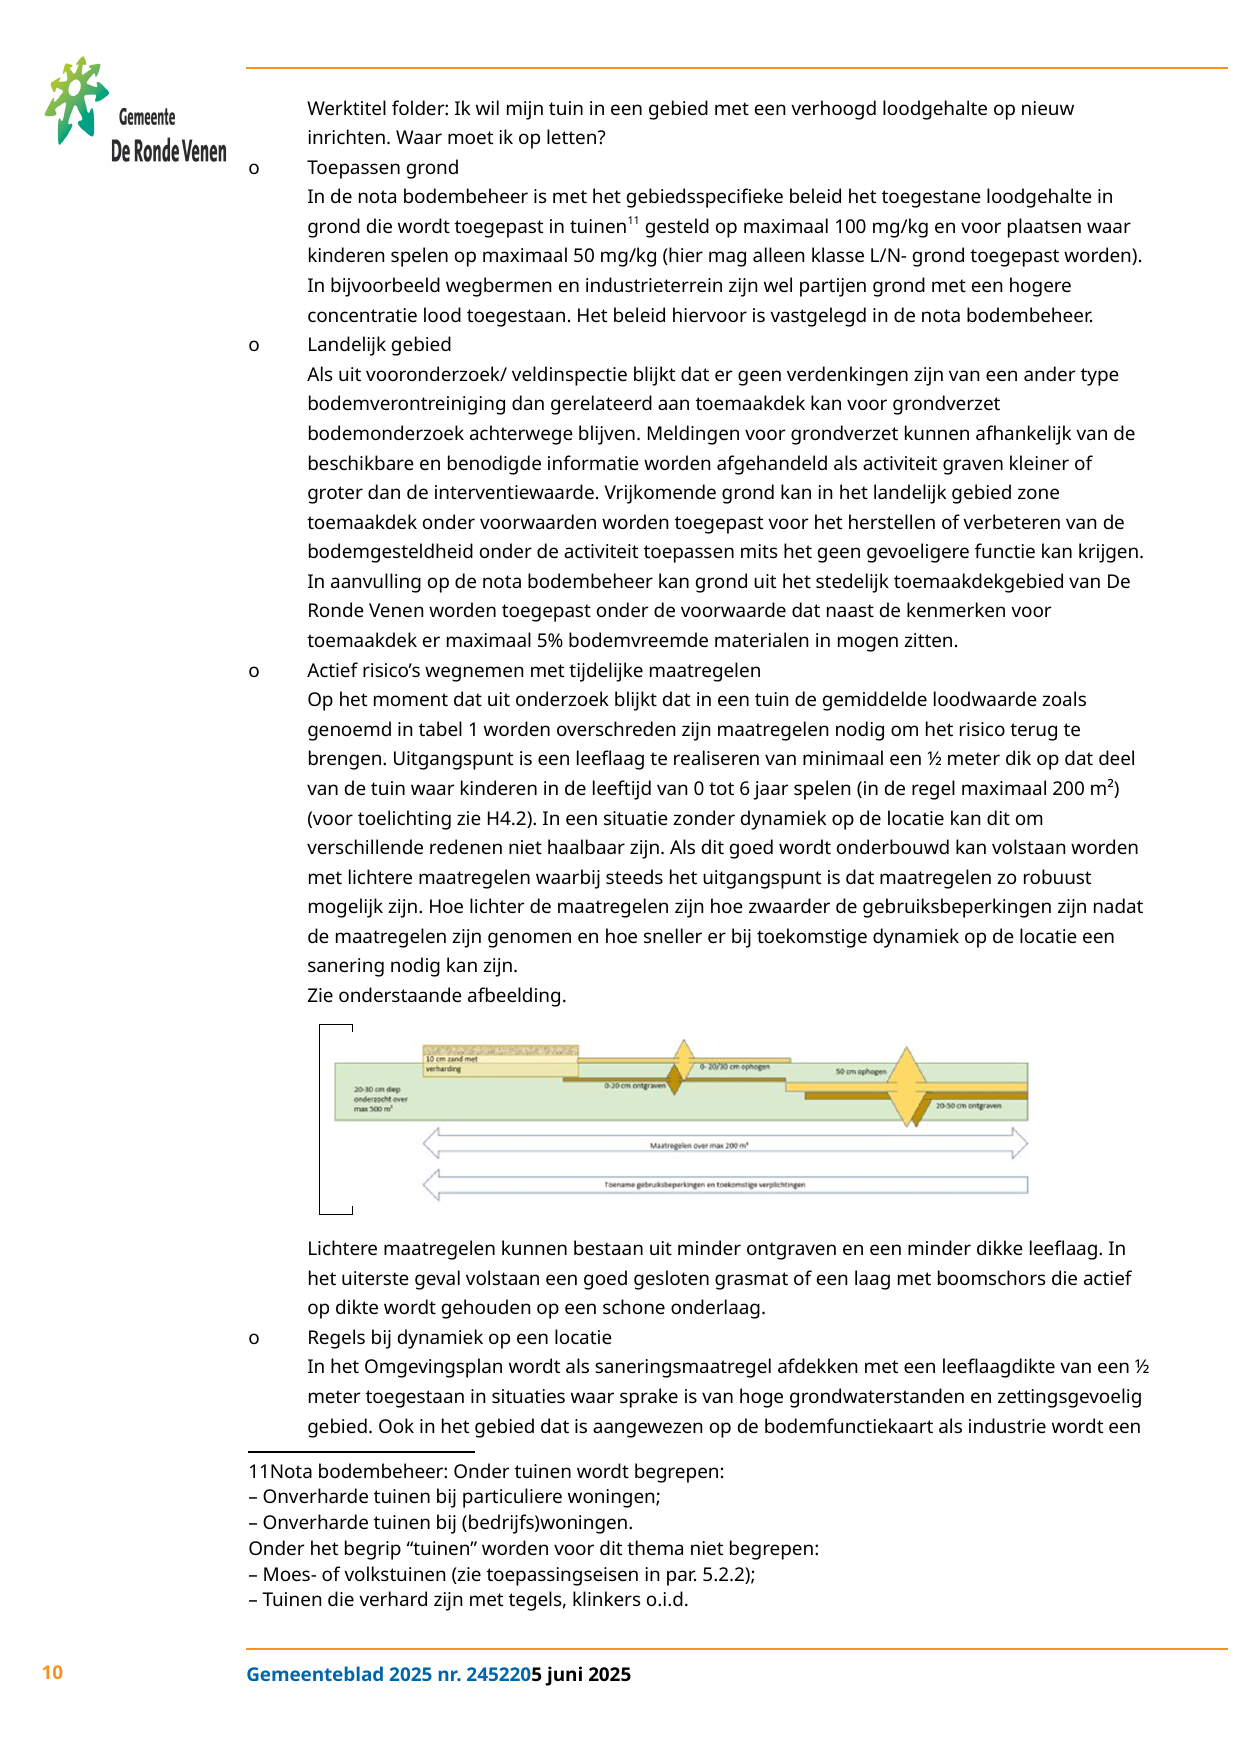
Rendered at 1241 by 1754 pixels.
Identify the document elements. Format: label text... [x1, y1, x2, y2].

list In de nota bodembeheer is met het gebiedsspecifieke beleid het toegestane loodgehalte in grond die wordt toegepast in tuinen gesteld op maximaal 100 mg/kg en voor plaatsen waar kinderen spelen op maximaal 50 mg/kg (hier mag alleen klasse L/N- grond toegepast worden). [248, 183, 1152, 268]
list Nota bodembeheer: Onder tuinen wordt begrepen: [248, 1458, 1152, 1483]
list Regels bij dynamiek op een locatie [248, 1324, 1152, 1350]
list Landelijk gebied [248, 331, 1152, 357]
list Actief risico’s wegnemen met tijdelijke maatregelen [248, 657, 1152, 683]
list Op het moment dat uit onderzoek blijkt dat in een tuin de gemiddelde loodwaarde zoals genoemd in tabel 1 worden overschreden zijn maatregelen nodig om het risico terug te brengen. Uitgangspunt is een leeflaag te realiseren van minimaal een ½ meter dik op dat deel van de tuin waar kinderen in de leeftijd van 0 tot 6 jaar spelen (in de regel maximaal 200 m²) (voor toelichting zie H4.2). In een situatie zonder dynamiek op de locatie kan dit om verschillende redenen niet haalbaar zijn. Als dit goed wordt onderbouwd kan volstaan worden met lichtere maatregelen waarbij steeds het uitgangspunt is dat maatregelen zo robuust mogelijk zijn. Hoe lichter de maatregelen zijn hoe zwaarder de gebruiksbeperkingen zijn nadat de maatregelen zijn genomen en hoe sneller er bij toekomstige dynamiek op de locatie een sanering nodig kan zijn. [248, 686, 1152, 978]
list Zie onderstaande afbeelding. [248, 982, 1152, 1008]
list In bijvoorbeeld wegbermen en industrieterrein zijn wel partijen grond met een hogere concentratie lood toegestaan. Het beleid hiervoor is vastgelegd in de nota bodembeheer. [248, 272, 1152, 328]
list Werktitel folder: Ik wil mijn tuin in een gebied met een verhoogd loodgehalte op nieuw inrichten. Waar moet ik op letten? [248, 95, 1152, 150]
list Als uit vooronderzoek/ veldinspectie blijkt dat er geen verdenkingen zijn van een ander type bodemverontreiniging dan gerelateerd aan toemaakdek kan voor grondverzet bodemonderzoek achterwege blijven. Meldingen voor grondverzet kunnen afhankelijk van de beschikbare en benodigde informatie worden afgehandeld als activiteit graven kleiner of groter dan de interventiewaarde. Vrijkomende grond kan in het landelijk gebied zone toemaakdek onder voorwaarden worden toegepast voor het herstellen of verbeteren van de bodemgesteldheid onder de activiteit toepassen mits het geen gevoeligere functie kan krijgen. In aanvulling op de nota bodembeheer kan grond uit het stedelijk toemaakdekgebied van De Ronde Venen worden toegepast onder de voorwaarde dat naast de kenmerken voor toemaakdek er maximaal 5% bodemvreemde materialen in mogen zitten. [248, 361, 1152, 653]
list In het Omgevingsplan wordt als saneringsmaatregel afdekken met een leeflaagdikte van een ½ meter toegestaan in situaties waar sprake is van hoge grondwaterstanden en zettingsgevoelig gebied. Ook in het gebied dat is aangewezen op de bodemfunctiekaart als industrie wordt een [248, 1354, 1152, 1439]
picture [41, 47, 231, 172]
list – Onverharde tuinen bij (bedrijfs)woningen. [248, 1509, 1152, 1535]
list – Tuinen die verhard zijn met tegels, klinkers o.i.d. [248, 1586, 1152, 1612]
list Toepassen grond [248, 154, 1152, 180]
list – Onverharde tuinen bij particuliere woningen; [248, 1483, 1152, 1509]
list Lichtere maatregelen kunnen bestaan uit minder ontgraven en een minder dikke leeflaag. In het uiterste geval volstaan een goed gesloten grasmat of een laag met boomschors die actief op dikte wordt gehouden op een schone onderlaag. [248, 1235, 1152, 1320]
picture [327, 1032, 1037, 1206]
list Onder het begrip “tuinen” worden voor dit thema niet begrepen: [248, 1535, 1152, 1561]
list – Moes- of volkstuinen (zie toepassingseisen in par. 5.2.2); [248, 1561, 1152, 1586]
